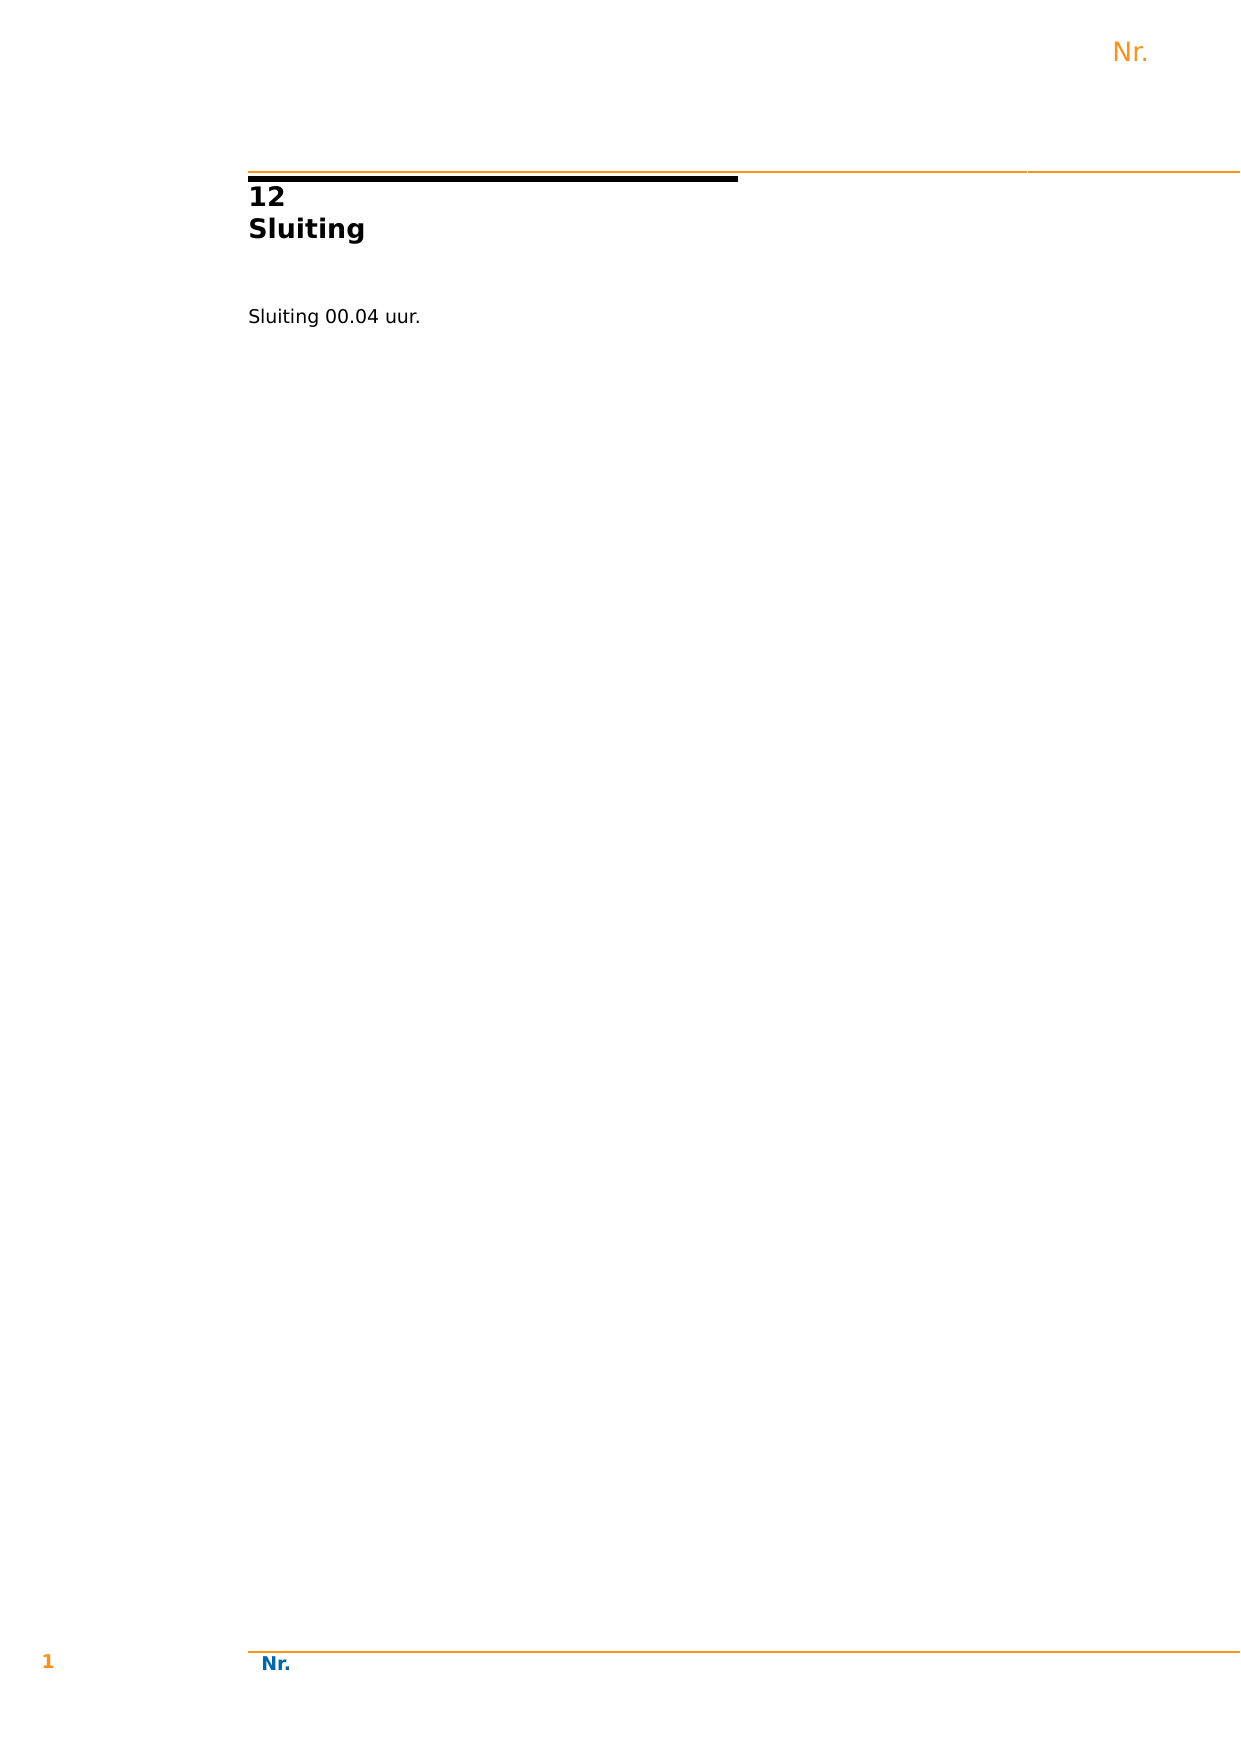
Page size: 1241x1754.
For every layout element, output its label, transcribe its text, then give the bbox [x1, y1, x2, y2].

title 12 Sluiting [248, 182, 691, 244]
text Sluiting 00.04 uur. [248, 306, 691, 328]
